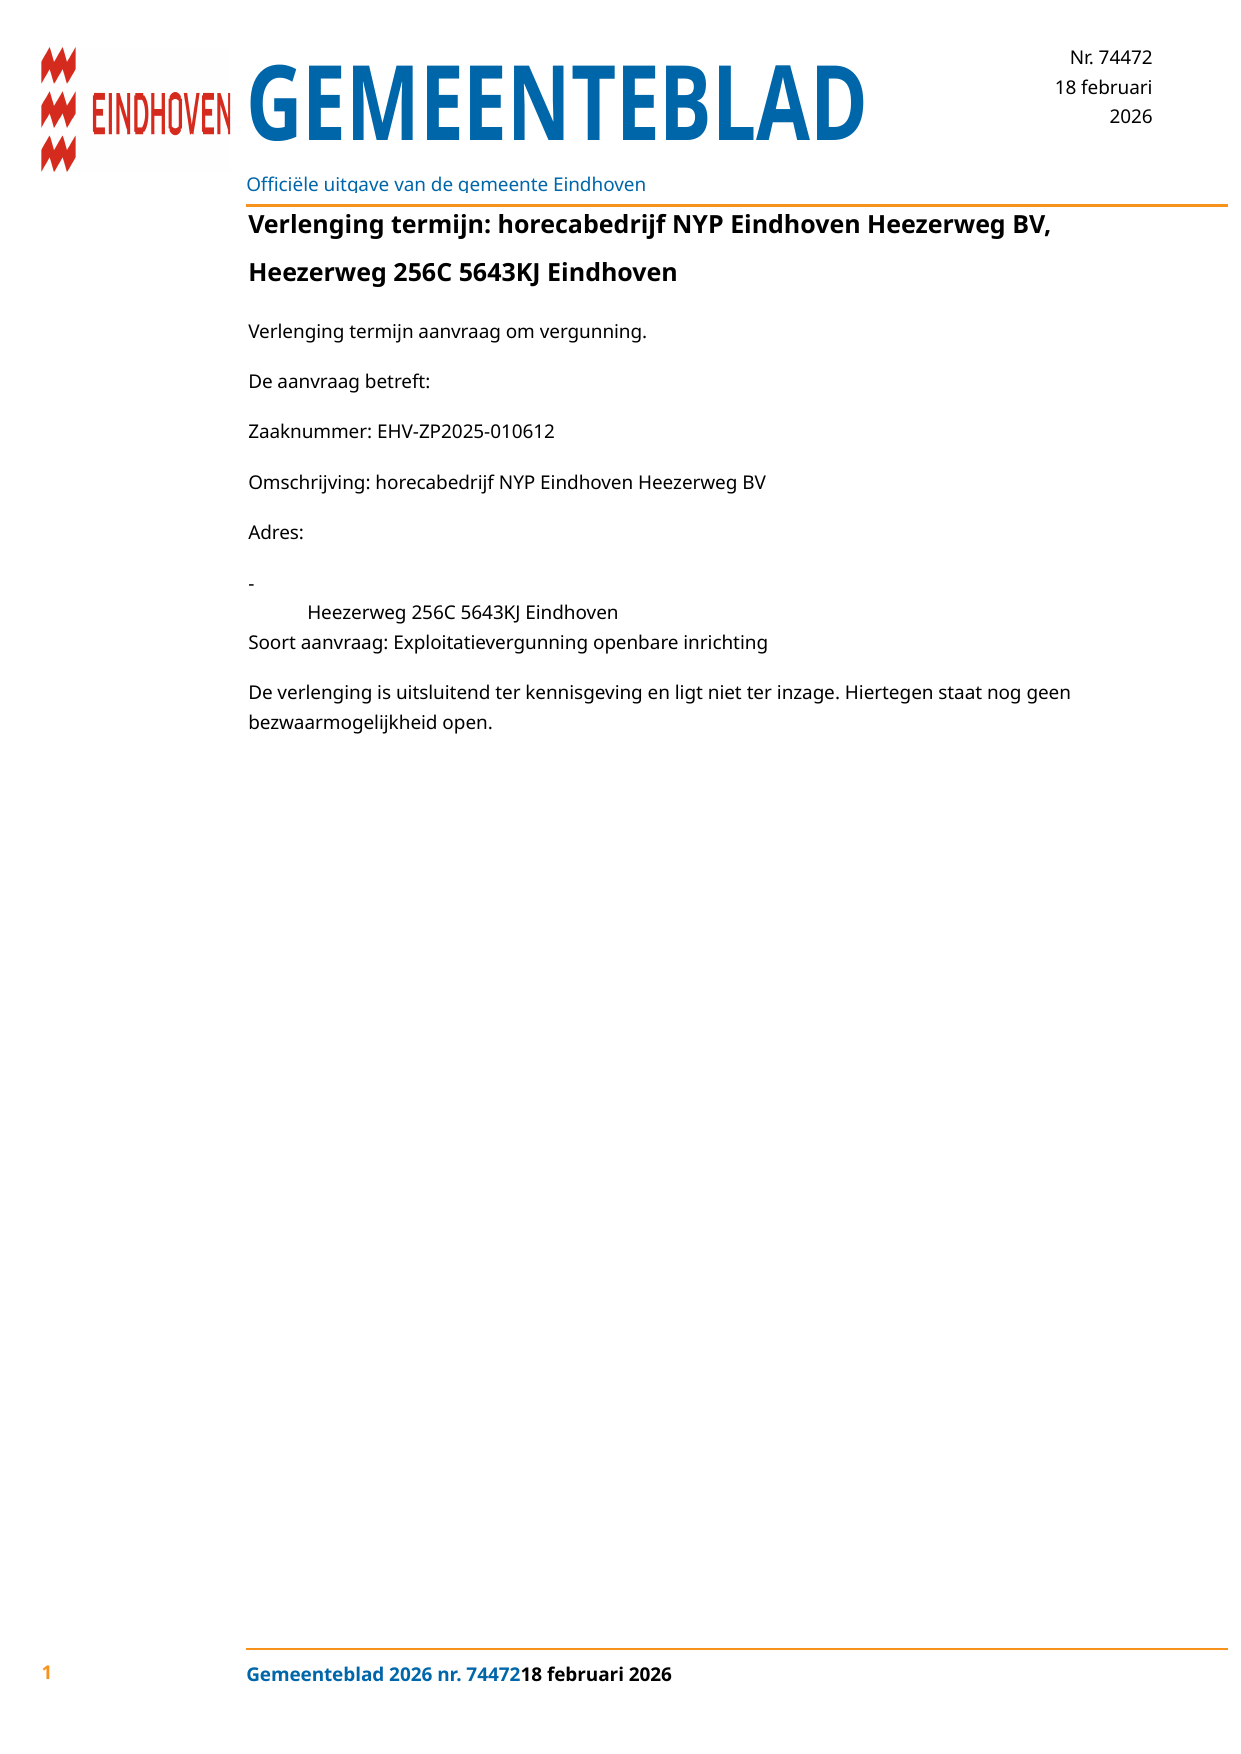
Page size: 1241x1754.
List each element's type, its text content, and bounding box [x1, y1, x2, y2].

picture [41, 47, 231, 172]
text De verlenging is uitsluitend ter kennisgeving en ligt niet ter inzage. Hiertegen staat nog geen bezwaarmogelijkheid open. [248, 679, 1152, 735]
text Adres: [248, 519, 1152, 545]
text De aanvraag betreft: [248, 368, 1152, 394]
text Verlenging termijn aanvraag om vergunning. [248, 318, 1152, 344]
text Omschrijving: horecabedrijf NYP Eindhoven Heezerweg BV [248, 469, 1152, 495]
list Heezerweg 256C 5643KJ Eindhoven [248, 599, 1152, 625]
text Soort aanvraag: Exploitatievergunning openbare inrichting [248, 629, 1152, 655]
text Zaaknummer: EHV-ZP2025-010612 [248, 419, 1152, 444]
text Verlenging termijn: horecabedrijf NYP Eindhoven Heezerweg BV, Heezerweg 256C 5643KJ Eindhoven [248, 207, 1152, 288]
